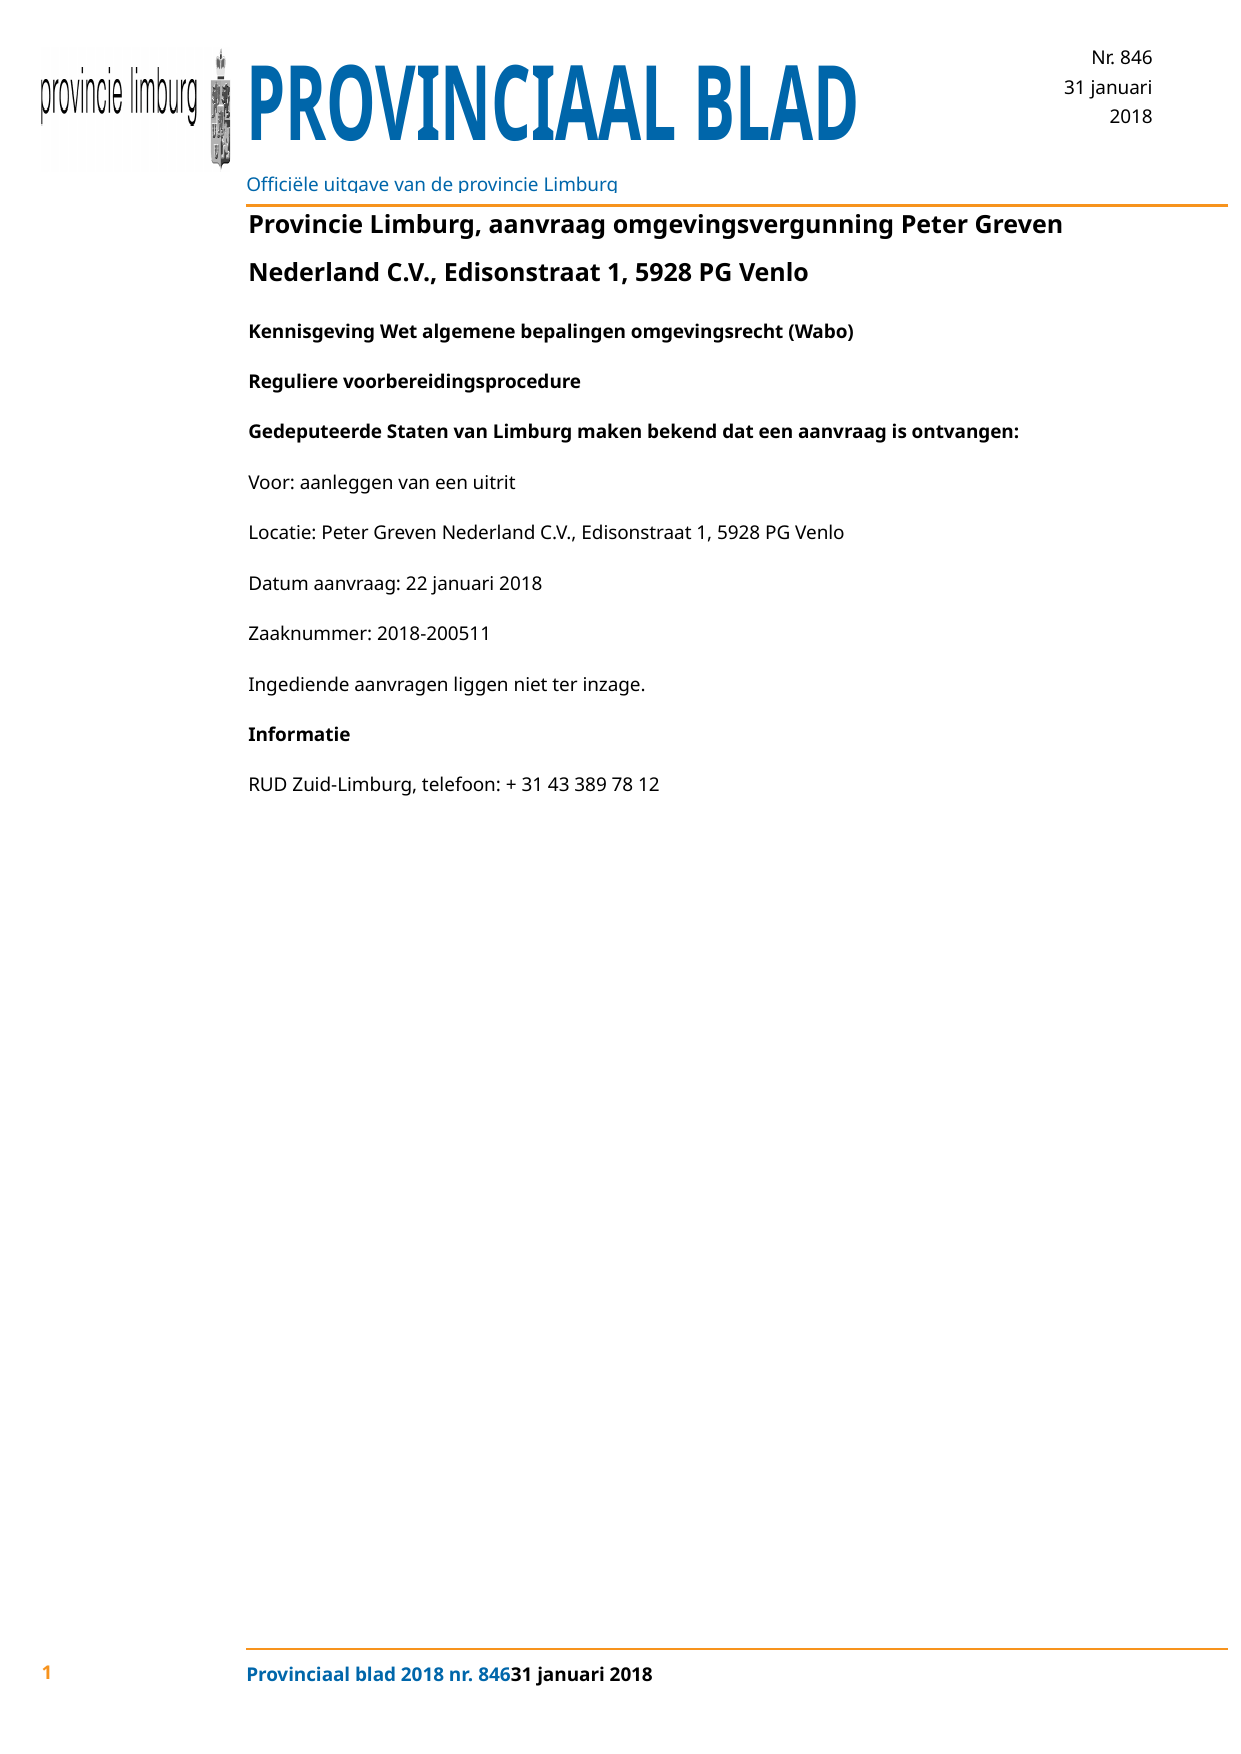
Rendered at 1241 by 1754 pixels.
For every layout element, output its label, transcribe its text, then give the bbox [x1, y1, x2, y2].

text Kennisgeving Wet algemene bepalingen omgevingsrecht (Wabo) [248, 318, 1152, 344]
text RUD Zuid-Limburg, telefoon: + 31 43 389 78 12 [248, 772, 1152, 797]
text Zaaknummer: 2018-200511 [248, 620, 1152, 646]
text Gedeputeerde Staten van Limburg maken bekend dat een aanvraag is ontvangen: [248, 419, 1152, 444]
text Locatie: Peter Greven Nederland C.V., Edisonstraat 1, 5928 PG Venlo [248, 519, 1152, 545]
text Reguliere voorbereidingsprocedure [248, 368, 1152, 394]
picture [41, 47, 231, 172]
text Voor: aanleggen van een uitrit [248, 469, 1152, 495]
text Informatie [248, 721, 1152, 747]
text Datum aanvraag: 22 januari 2018 [248, 570, 1152, 596]
text Ingediende aanvragen liggen niet ter inzage. [248, 671, 1152, 697]
text Provincie Limburg, aanvraag omgevingsvergunning Peter Greven Nederland C.V., Edisonstraat 1, 5928 PG Venlo [248, 207, 1152, 288]
